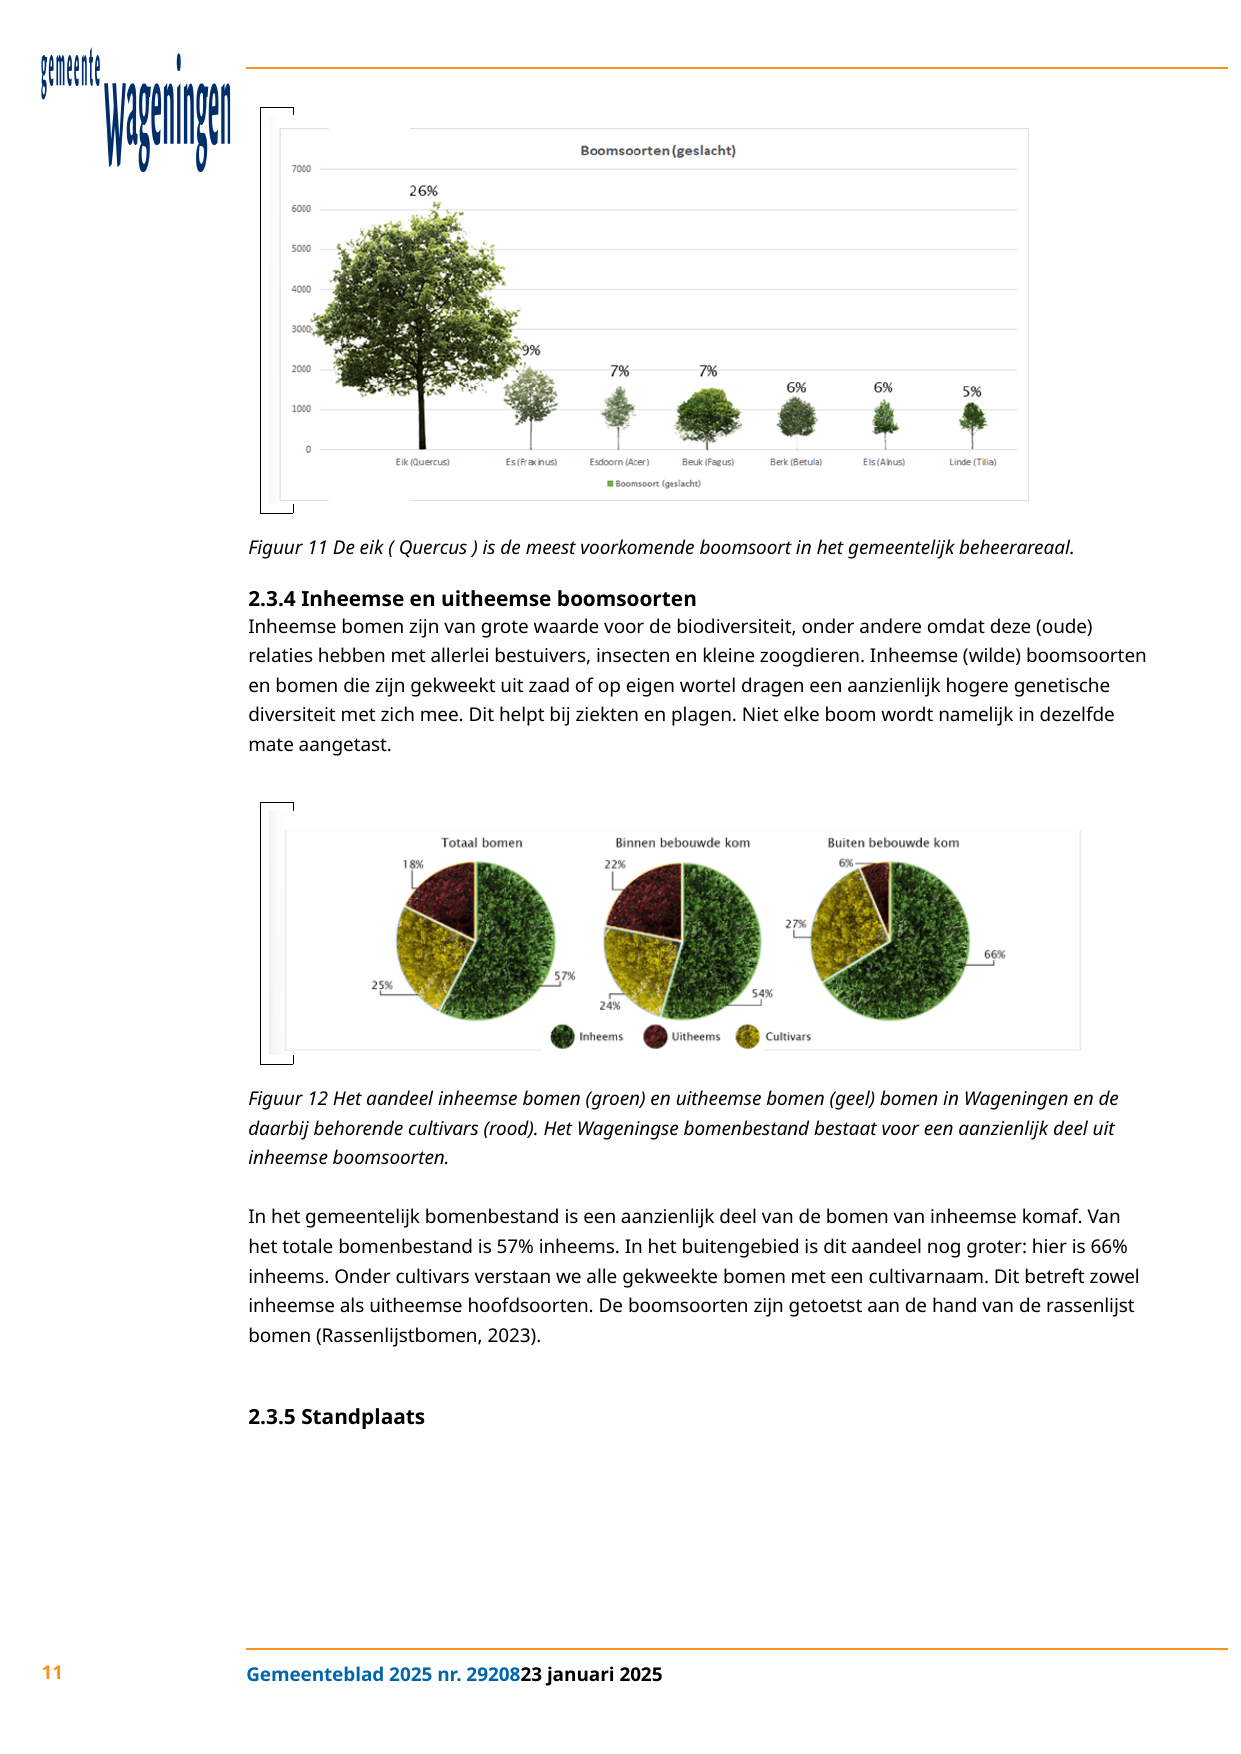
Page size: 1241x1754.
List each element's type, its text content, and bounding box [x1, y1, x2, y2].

text Figuur 12 Het aandeel inheemse bomen (groen) en uitheemse bomen (geel) bomen in Wageningen en de daarbij behorende cultivars (rood). Het Wageningse bomenbestand bestaat voor een aanzienlijk deel uit inheemse boomsoorten. [248, 1085, 1152, 1170]
text 2.3.4 Inheemse en uitheemse boomsoorten [248, 584, 1152, 613]
text Inheemse bomen zijn van grote waarde voor de biodiversiteit, onder andere omdat deze (oude) relaties hebben met allerlei bestuivers, insecten en kleine zoogdieren. Inheemse (wilde) boomsoorten en bomen die zijn gekweekt uit zaad of op eigen wortel dragen een aanzienlijk hogere genetische diversiteit met zich mee. Dit helpt bij ziekten en plagen. Niet elke boom wordt namelijk in dezelfde mate aangetast. [248, 613, 1152, 757]
text In het gemeentelijk bomenbestand is een aanzienlijk deel van de bomen van inheemse komaf. Van het totale bomenbestand is 57% inheems. In het buitengebied is dit aandeel nog groter: hier is 66% inheems. Onder cultivars verstaan we alle gekweekte bomen met een cultivarnaam. Dit betreft zowel inheemse als uitheemse hoofdsoorten. De boomsoorten zijn getoetst aan de hand van de rassenlijst bomen (Rassenlijstbomen, 2023). [248, 1204, 1152, 1348]
picture [268, 811, 1096, 1055]
picture [268, 115, 1037, 504]
text Figuur 11 De eik ( Quercus ) is de meest voorkomende boomsoort in het gemeentelijk beheerareaal. [248, 534, 1152, 560]
text 2.3.5 Standplaats [248, 1402, 1152, 1430]
picture [41, 47, 231, 172]
